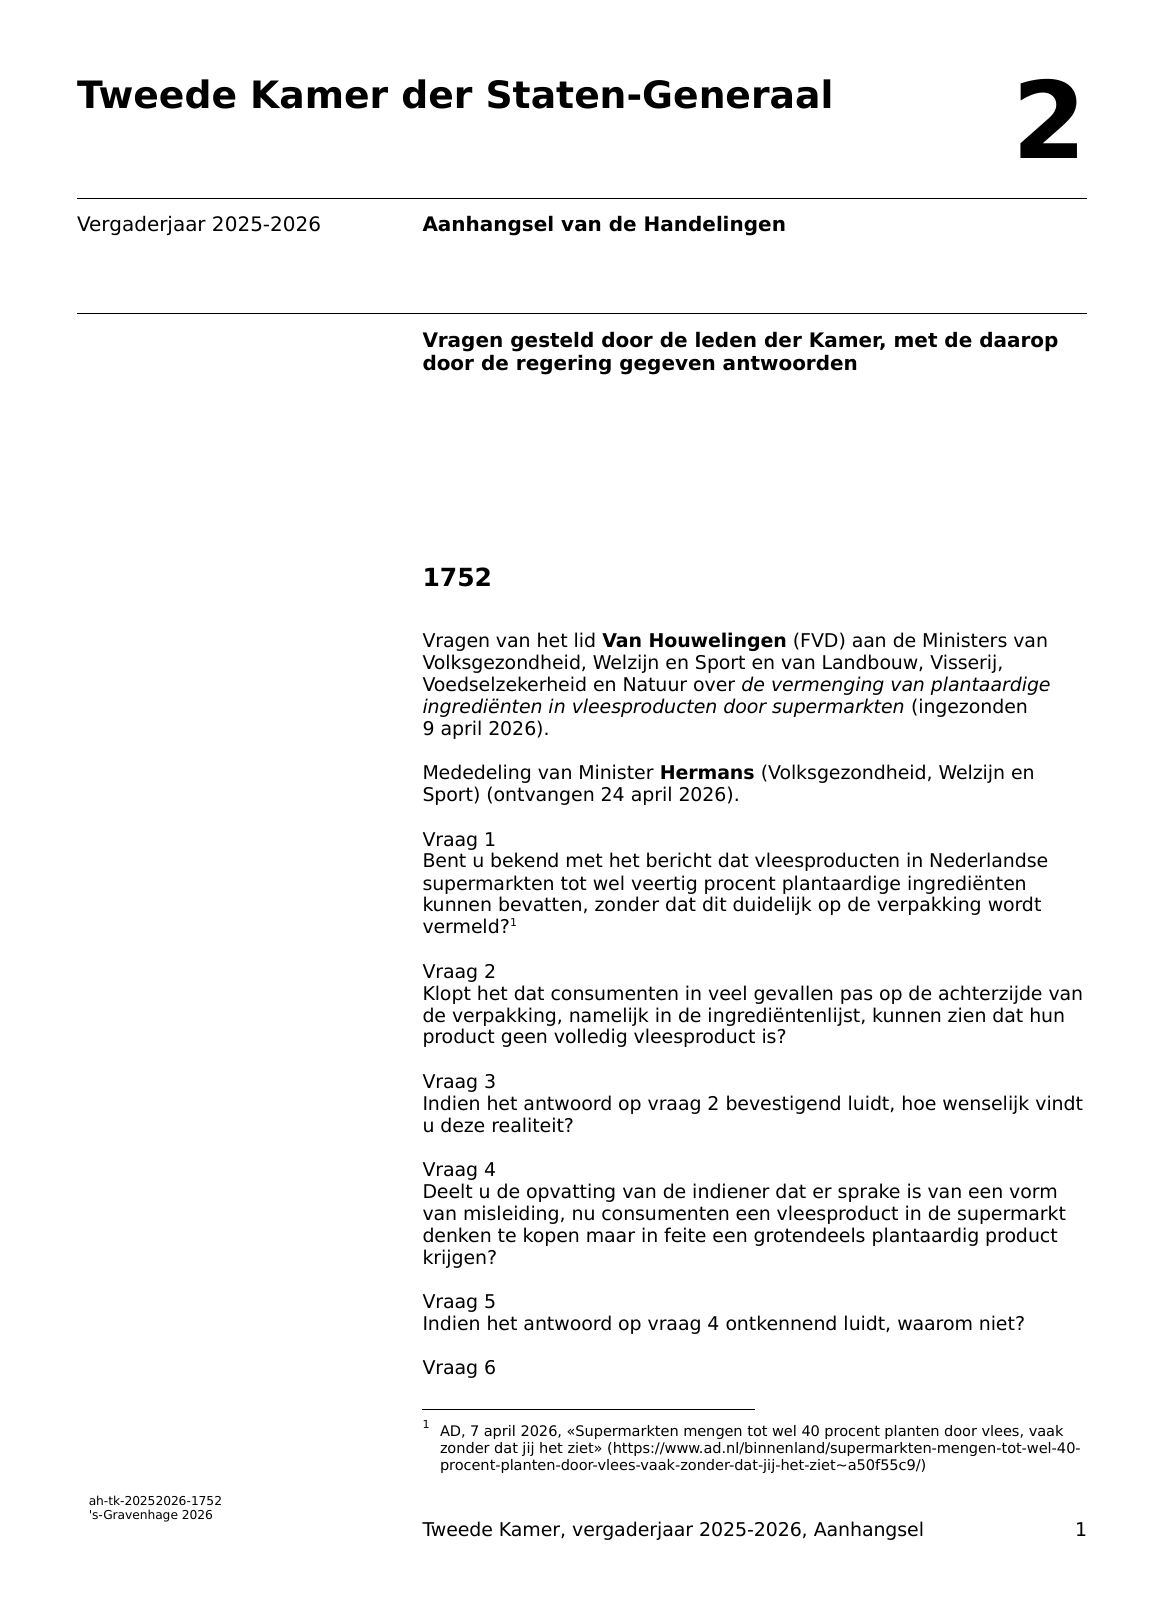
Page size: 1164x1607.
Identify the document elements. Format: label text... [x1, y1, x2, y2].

table_header Tweede Kamer der Staten-Generaal [77, 59, 886, 198]
text Vraag 3 [422, 1071, 1087, 1093]
text AD, 7 april 2026, «Supermarkten mengen tot wel 40 procent planten door vlees, vaak zonder dat jij het ziet» (https://www.ad.nl/binnenland/supermarkten-mengen-tot-wel-40-procent-planten-door-vlees-vaak-zonder-dat-jij-het-ziet~a50f55c9/) [422, 1418, 1087, 1474]
table_cell [77, 314, 422, 375]
text Deelt u de opvatting van de indiener dat er sprake is van een vorm van misleiding, nu consumenten een vleesproduct in de supermarkt denken te kopen maar in feite een grotendeels plantaardig product krijgen? [422, 1181, 1087, 1269]
text Vraag 6 [422, 1357, 1087, 1379]
text 1752 [422, 563, 1087, 592]
text ah-tk-20252026-1752 [88, 1494, 323, 1508]
text Vragen van het lid Van Houwelingen (FVD) aan de Ministers van Volksgezondheid, Welzijn en Sport en van Landbouw, Visserij, Voedselzekerheid en Natuur over de vermenging van plantaardige ingrediënten in vleesproducten door supermarkten (ingezonden 9 april 2026). [422, 630, 1087, 740]
text Vraag 4 [422, 1159, 1087, 1181]
text Mededeling van Minister Hermans (Volksgezondheid, Welzijn en Sport) (ontvangen 24 april 2026). [422, 762, 1087, 806]
text Vraag 5 [422, 1291, 1087, 1313]
text Indien het antwoord op vraag 4 ontkennend luidt, waarom niet? [422, 1313, 1087, 1335]
table_cell Vergaderjaar 2025-2026 [77, 199, 422, 313]
table_cell Aanhangsel van de Handelingen [422, 199, 1087, 313]
text 's-Gravenhage 2026 [88, 1508, 323, 1522]
table_cell Vragen gesteld door de leden der Kamer, met de daarop door de regering gegeven antwoorden [422, 314, 1087, 375]
text Klopt het dat consumenten in veel gevallen pas op de achterzijde van de verpakking, namelijk in de ingrediëntenlijst, kunnen zien dat hun product geen volledig vleesproduct is? [422, 982, 1087, 1048]
text Indien het antwoord op vraag 2 bevestigend luidt, hoe wenselijk vindt u deze realiteit? [422, 1093, 1087, 1137]
text Vraag 1 [422, 828, 1087, 850]
text Vraag 2 [422, 961, 1087, 982]
text Bent u bekend met het bericht dat vleesproducten in Nederlandse supermarkten tot wel veertig procent plantaardige ingrediënten kunnen bevatten, zonder dat dit duidelijk op de verpakking wordt vermeld? [422, 850, 1087, 938]
table_header 2 [886, 59, 1087, 198]
